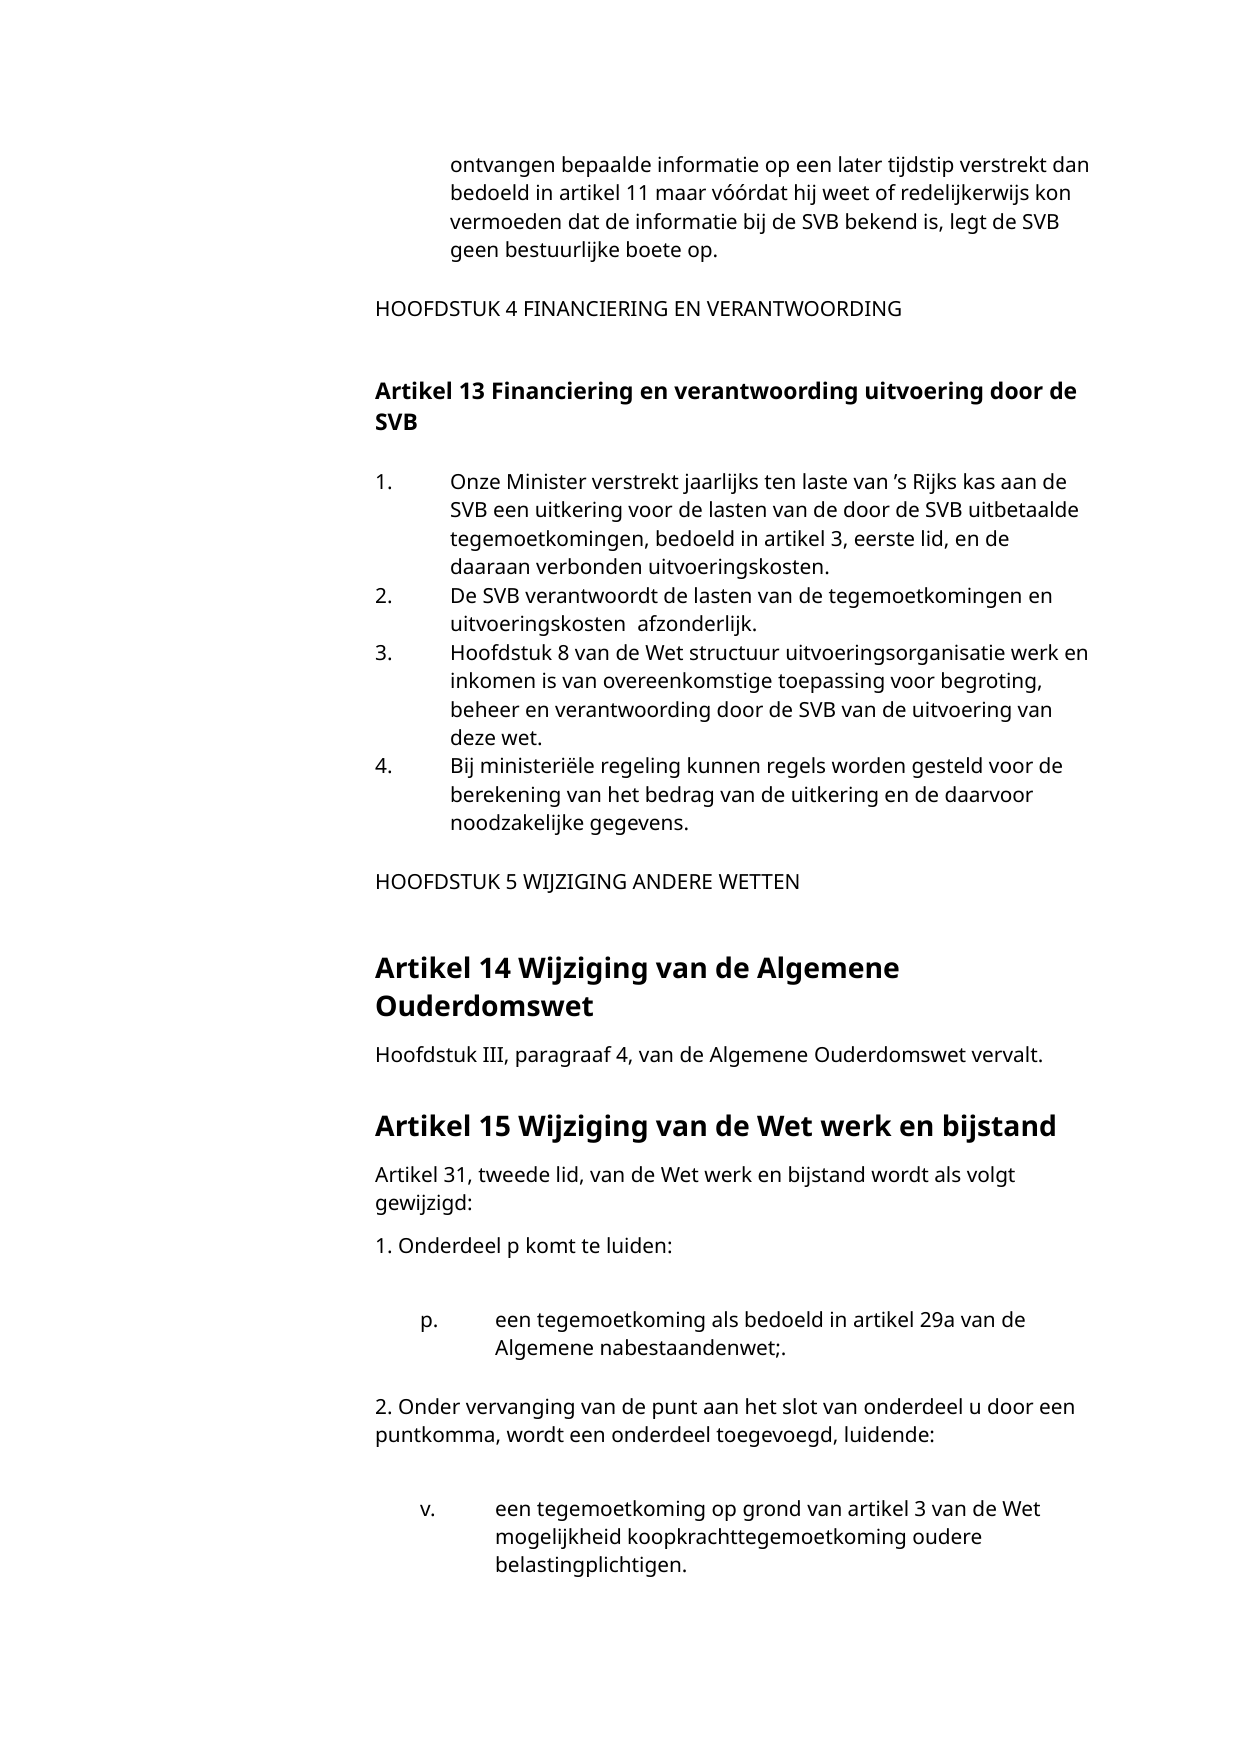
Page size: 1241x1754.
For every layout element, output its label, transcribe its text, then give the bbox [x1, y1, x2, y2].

list een tegemoetkoming als bedoeld in artikel 29a van de Algemene nabestaandenwet;. [420, 1305, 1090, 1362]
list Onze Minister verstrekt jaarlijks ten laste van ’s Rijks kas aan de SVB een uitkering voor de lasten van de door de SVB uitbetaalde tegemoetkomingen, bedoeld in artikel 3, eerste lid, en de daaraan verbonden uitvoeringskosten. [375, 467, 1090, 581]
text Artikel 31, tweede lid, van de Wet werk en bijstand wordt als volgt gewijzigd: [375, 1160, 1090, 1217]
subtitle HOOFDSTUK 4 FINANCIERING EN VERANTWOORDING [375, 294, 1090, 322]
subtitle Artikel 15 Wijziging van de Wet werk en bijstand [375, 1106, 1090, 1145]
subtitle Artikel 13 Financiering en verantwoording uitvoering door de SVB [375, 375, 1090, 437]
subtitle HOOFDSTUK 5 WIJZIGING ANDERE WETTEN [375, 867, 1090, 895]
list ontvangen bepaalde informatie op een later tijdstip verstrekt dan bedoeld in artikel 11 maar vóórdat hij weet of redelijkerwijs kon vermoeden dat de informatie bij de SVB bekend is, legt de SVB geen bestuurlijke boete op. [375, 150, 1090, 264]
list een tegemoetkoming op grond van artikel 3 van de Wet mogelijkheid koopkrachttegemoetkoming oudere belastingplichtigen. [420, 1494, 1090, 1579]
list Hoofdstuk 8 van de Wet structuur uitvoeringsorganisatie werk en inkomen is van overeenkomstige toepassing voor begroting, beheer en verantwoording door de SVB van de uitvoering van deze wet. [375, 638, 1090, 752]
text Hoofdstuk III, paragraaf 4, van de Algemene Ouderdomswet vervalt. [375, 1040, 1090, 1068]
text 2. Onder vervanging van de punt aan het slot van onderdeel u door een puntkomma, wordt een onderdeel toegevoegd, luidende: [375, 1392, 1090, 1449]
text 1. Onderdeel p komt te luiden: [375, 1232, 1090, 1260]
list Bij ministeriële regeling kunnen regels worden gesteld voor de berekening van het bedrag van de uitkering en de daarvoor noodzakelijke gegevens. [375, 752, 1090, 837]
subtitle Artikel 14 Wijziging van de Algemene Ouderdomswet [375, 948, 1090, 1025]
list De SVB verantwoordt de lasten van de tegemoetkomingen en uitvoeringskosten afzonderlijk. [375, 581, 1090, 638]
